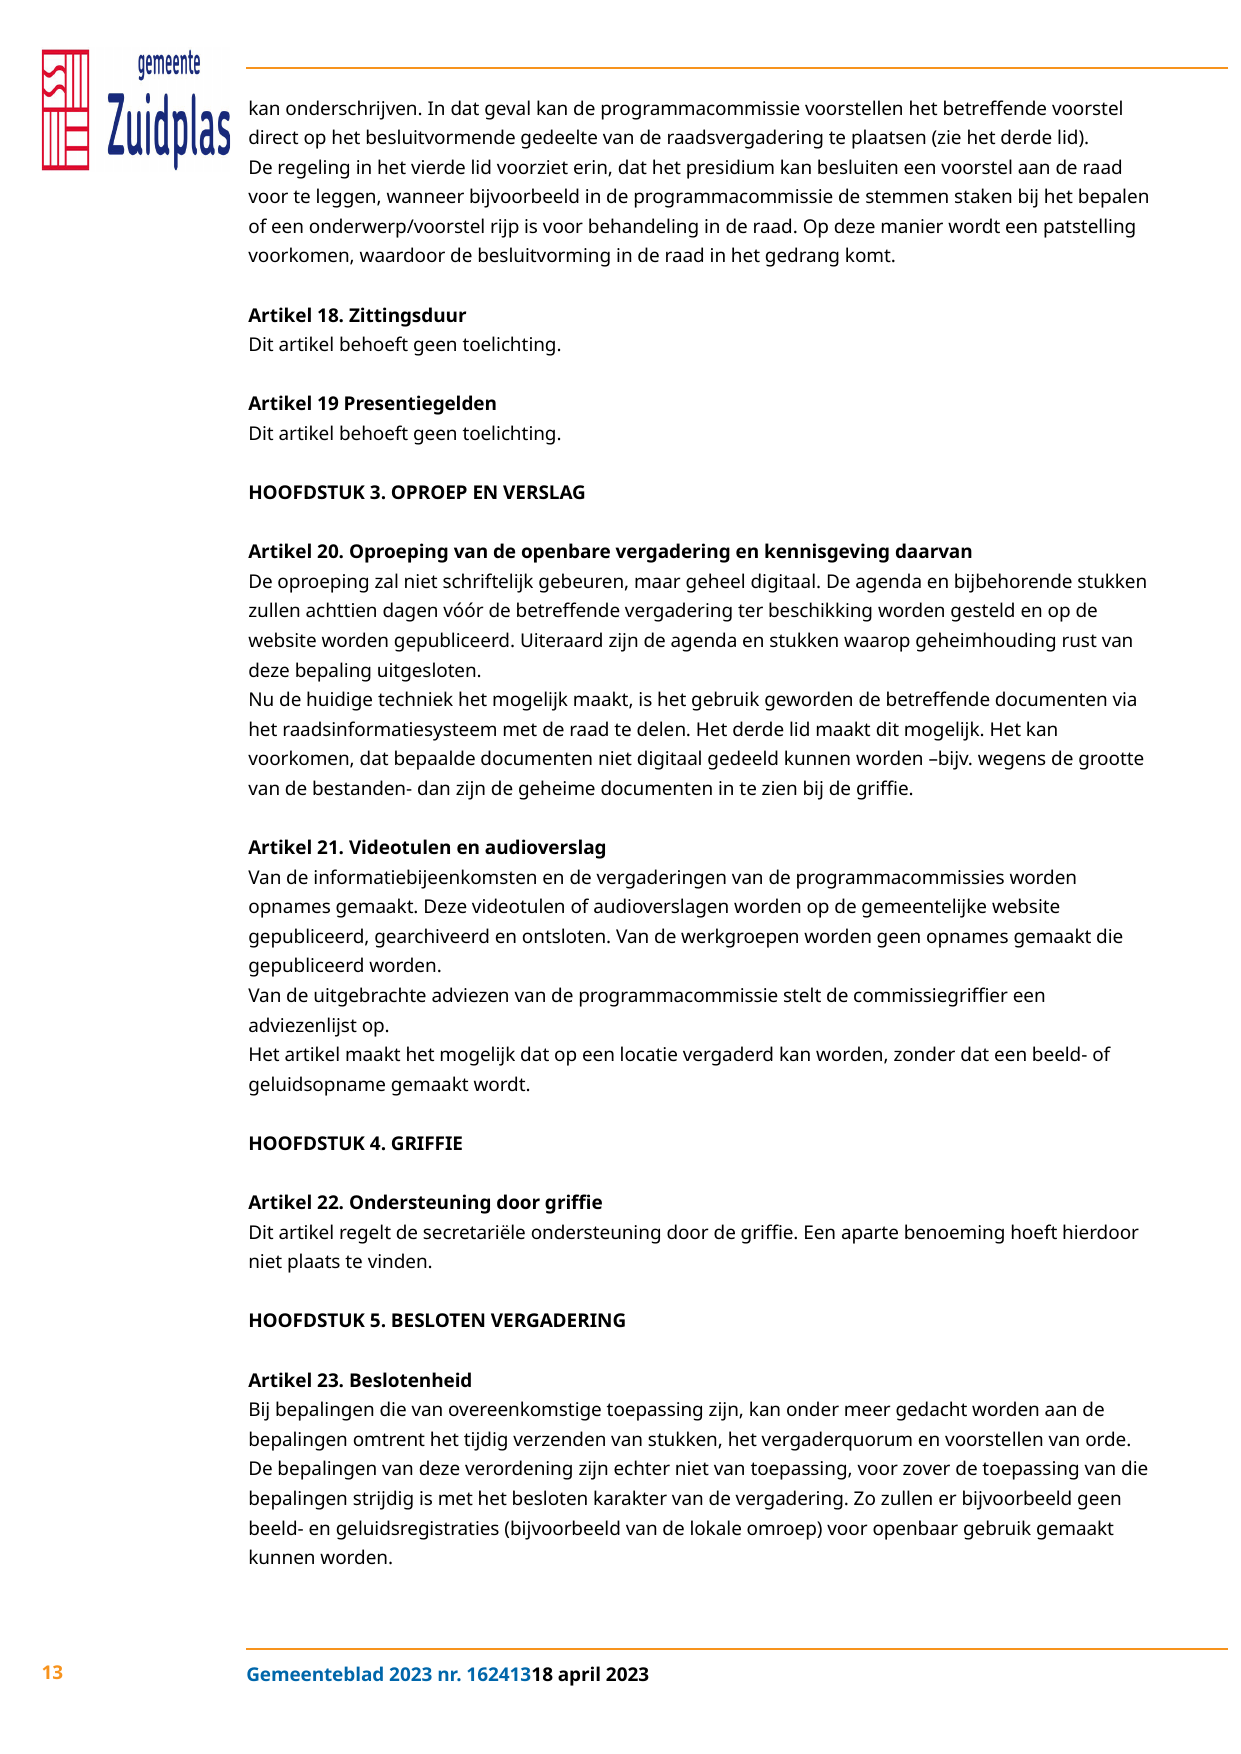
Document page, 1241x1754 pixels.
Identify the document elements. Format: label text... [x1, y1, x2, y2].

text HOOFDSTUK 3. OPROEP EN VERSLAG [248, 479, 1152, 505]
text Artikel 23. Beslotenheid [248, 1367, 1152, 1393]
text Artikel 22. Ondersteuning door griffie [248, 1189, 1152, 1215]
text HOOFDSTUK 4. GRIFFIE [248, 1130, 1152, 1156]
text Artikel 20. Oproeping van de openbare vergadering en kennisgeving daarvan [248, 538, 1152, 564]
text kan onderschrijven. In dat geval kan de programmacommissie voorstellen het betreffende voorstel direct op het besluitvormende gedeelte van de raadsvergadering te plaatsen (zie het derde lid). [248, 95, 1152, 150]
text Artikel 19 Presentiegelden [248, 391, 1152, 416]
text HOOFDSTUK 5. BESLOTEN VERGADERING [248, 1308, 1152, 1333]
text De oproeping zal niet schriftelijk gebeuren, maar geheel digitaal. De agenda en bijbehorende stukken zullen achttien dagen vóór de betreffende vergadering ter beschikking worden gesteld en op de website worden gepubliceerd. Uiteraard zijn de agenda en stukken waarop geheimhouding rust van deze bepaling uitgesloten. [248, 568, 1152, 683]
text De regeling in het vierde lid voorziet erin, dat het presidium kan besluiten een voorstel aan de raad voor te leggen, wanneer bijvoorbeeld in de programmacommissie de stemmen staken bij het bepalen of een onderwerp/voorstel rijp is voor behandeling in de raad. Op deze manier wordt een patstelling voorkomen, waardoor de besluitvorming in de raad in het gedrang komt. [248, 154, 1152, 268]
text Dit artikel behoeft geen toelichting. [248, 331, 1152, 357]
text Artikel 21. Videotulen en audioverslag [248, 834, 1152, 860]
text Van de informatiebijeenkomsten en de vergaderingen van de programmacommissies worden opnames gemaakt. Deze videotulen of audioverslagen worden op de gemeentelijke website gepubliceerd, gearchiveerd en ontsloten. Van de werkgroepen worden geen opnames gemaakt die gepubliceerd worden. [248, 864, 1152, 978]
text Nu de huidige techniek het mogelijk maakt, is het gebruik geworden de betreffende documenten via het raadsinformatiesysteem met de raad te delen. Het derde lid maakt dit mogelijk. Het kan voorkomen, dat bepaalde documenten niet digitaal gedeeld kunnen worden –bijv. wegens de grootte van de bestanden- dan zijn de geheime documenten in te zien bij de griffie. [248, 686, 1152, 801]
picture [41, 47, 231, 172]
text Dit artikel regelt de secretariële ondersteuning door de griffie. Een aparte benoeming hoeft hierdoor niet plaats te vinden. [248, 1219, 1152, 1274]
text Dit artikel behoeft geen toelichting. [248, 420, 1152, 446]
text Het artikel maakt het mogelijk dat op een locatie vergaderd kan worden, zonder dat een beeld- of geluidsopname gemaakt wordt. [248, 1041, 1152, 1097]
text Artikel 18. Zittingsduur [248, 302, 1152, 328]
text Bij bepalingen die van overeenkomstige toepassing zijn, kan onder meer gedacht worden aan de bepalingen omtrent het tijdig verzenden van stukken, het vergaderquorum en voorstellen van orde. De bepalingen van deze verordening zijn echter niet van toepassing, voor zover de toepassing van die bepalingen strijdig is met het besloten karakter van de vergadering. Zo zullen er bijvoorbeeld geen beeld- en geluidsregistraties (bijvoorbeeld van de lokale omroep) voor openbaar gebruik gemaakt kunnen worden. [248, 1396, 1152, 1570]
text Van de uitgebrachte adviezen van de programmacommissie stelt de commissiegriffier een adviezenlijst op. [248, 982, 1152, 1038]
